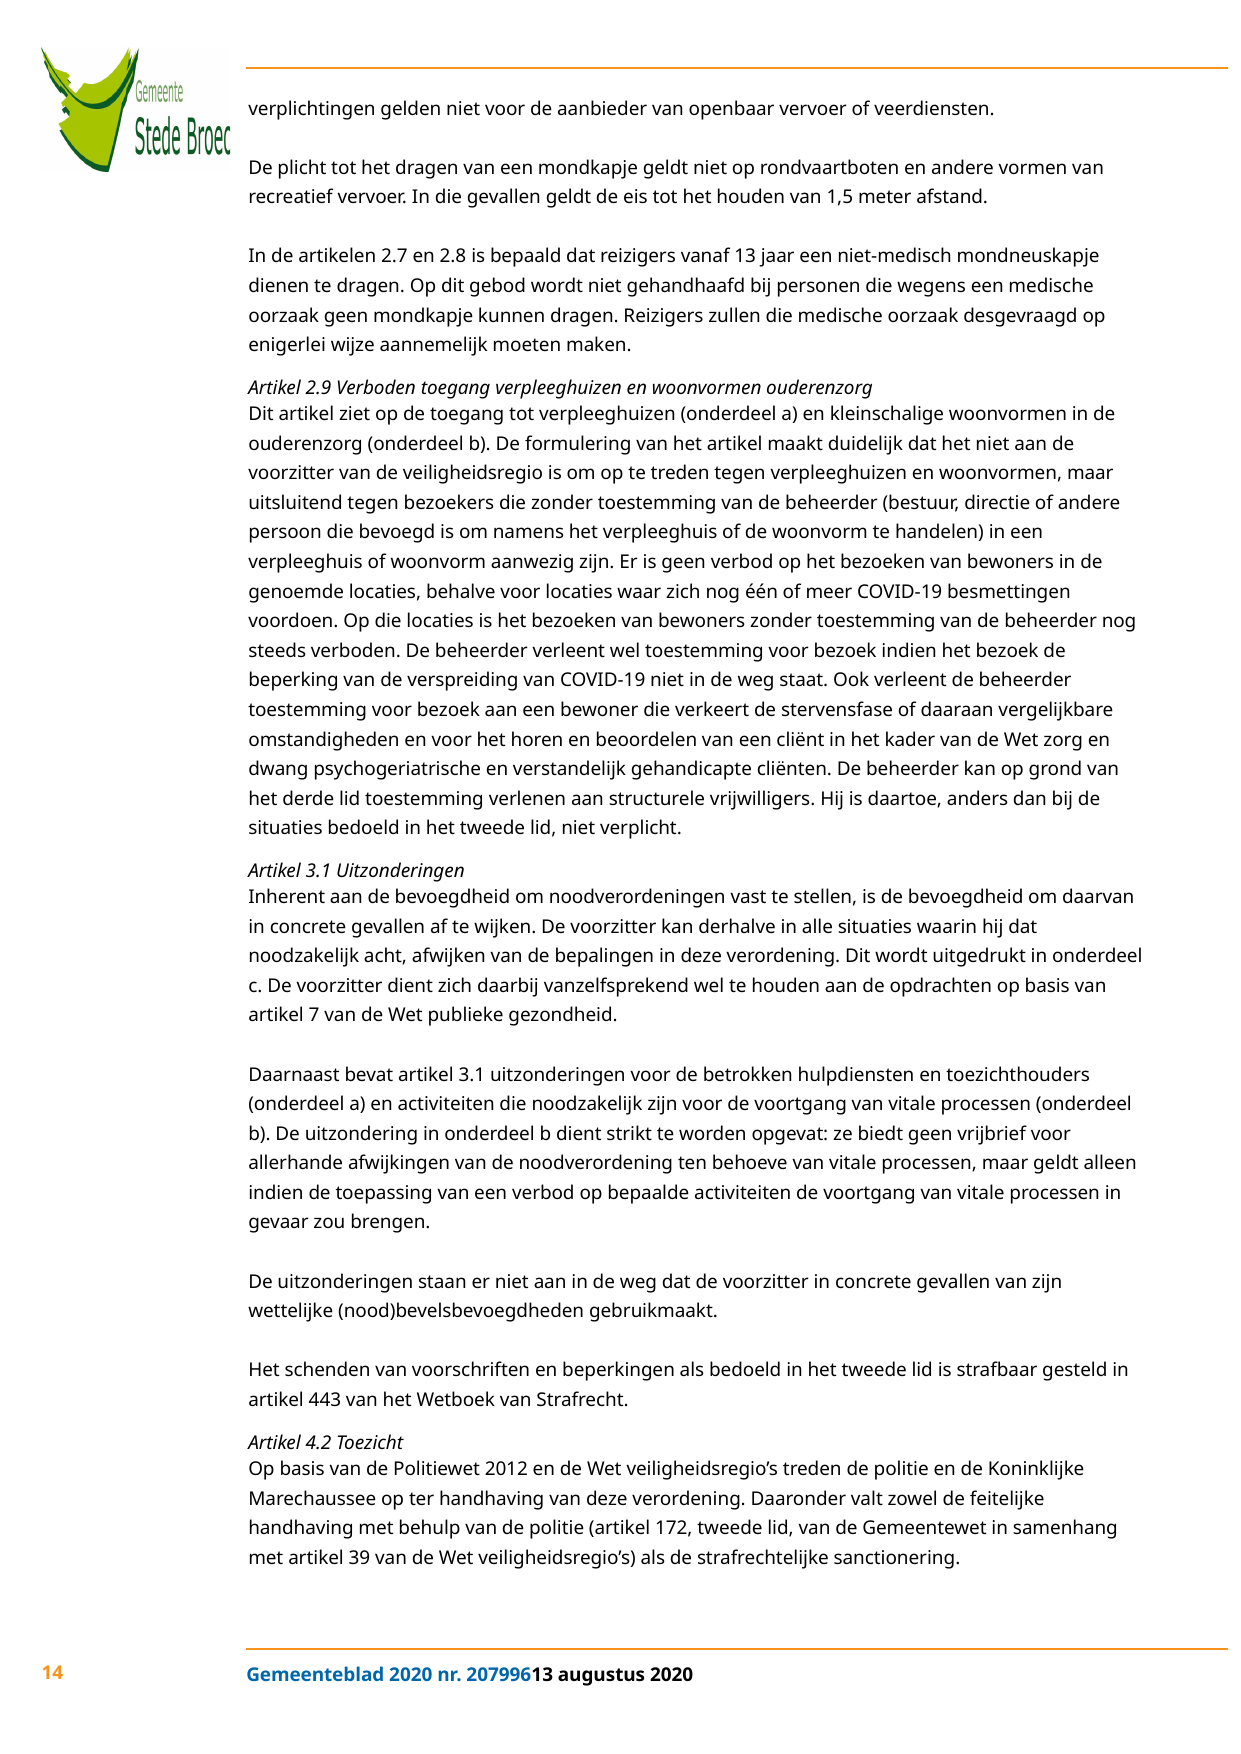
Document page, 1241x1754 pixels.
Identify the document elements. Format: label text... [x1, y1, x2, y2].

text Daarnaast bevat artikel 3.1 uitzonderingen voor de betrokken hulpdiensten en toezichthouders (onderdeel a) en activiteiten die noodzakelijk zijn voor de voortgang van vitale processen (onderdeel b). De uitzondering in onderdeel b dient strikt te worden opgevat: ze biedt geen vrijbrief voor allerhande afwijkingen van de noodverordening ten behoeve van vitale processen, maar geldt alleen indien de toepassing van een verbod op bepaalde activiteiten de voortgang van vitale processen in gevaar zou brengen. [248, 1061, 1152, 1234]
text Dit artikel ziet op de toegang tot verpleeghuizen (onderdeel a) en kleinschalige woonvormen in de ouderenzorg (onderdeel b). De formulering van het artikel maakt duidelijk dat het niet aan de voorzitter van de veiligheidsregio is om op te treden tegen verpleeghuizen en woonvormen, maar uitsluitend tegen bezoekers die zonder toestemming van de beheerder (bestuur, directie of andere persoon die bevoegd is om namens het verpleeghuis of de woonvorm te handelen) in een verpleeghuis of woonvorm aanwezig zijn. Er is geen verbod op het bezoeken van bewoners in de genoemde locaties, behalve voor locaties waar zich nog één of meer COVID-19 besmettingen voordoen. Op die locaties is het bezoeken van bewoners zonder toestemming van de beheerder nog steeds verboden. De beheerder verleent wel toestemming voor bezoek indien het bezoek de beperking van de verspreiding van COVID-19 niet in de weg staat. Ook verleent de beheerder toestemming voor bezoek aan een bewoner die verkeert de stervensfase of daaraan vergelijkbare omstandigheden en voor het horen en beoordelen van een cliënt in het kader van de Wet zorg en dwang psychogeriatrische en verstandelijk gehandicapte cliënten. De beheerder kan op grond van het derde lid toestemming verlenen aan structurele vrijwilligers. Hij is daartoe, anders dan bij de situaties bedoeld in het tweede lid, niet verplicht. [248, 400, 1152, 840]
text Het schenden van voorschriften en beperkingen als bedoeld in het tweede lid is strafbaar gesteld in artikel 443 van het Wetboek van Strafrecht. [248, 1357, 1152, 1412]
text In de artikelen 2.7 en 2.8 is bepaald dat reizigers vanaf 13 jaar een niet-medisch mondneuskapje dienen te dragen. Op dit gebod wordt niet gehandhaafd bij personen die wegens een medische oorzaak geen mondkapje kunnen dragen. Reizigers zullen die medische oorzaak desgevraagd op enigerlei wijze aannemelijk moeten maken. [248, 243, 1152, 357]
text Artikel 4.2 Toezicht [248, 1429, 1152, 1455]
text Op basis van de Politiewet 2012 en de Wet veiligheidsregio’s treden de politie en de Koninklijke Marechaussee op ter handhaving van deze verordening. Daaronder valt zowel de feitelijke handhaving met behulp van de politie (artikel 172, tweede lid, van de Gemeentewet in samenhang met artikel 39 van de Wet veiligheidsregio’s) als de strafrechtelijke sanctionering. [248, 1455, 1152, 1569]
text Artikel 2.9 Verboden toegang verpleeghuizen en woonvormen ouderenzorg [248, 374, 1152, 400]
text verplichtingen gelden niet voor de aanbieder van openbaar vervoer of veerdiensten. [248, 95, 1152, 121]
text Inherent aan de bevoegdheid om noodverordeningen vast te stellen, is de bevoegdheid om daarvan in concrete gevallen af te wijken. De voorzitter kan derhalve in alle situaties waarin hij dat noodzakelijk acht, afwijken van de bepalingen in deze verordening. Dit wordt uitgedrukt in onderdeel c. De voorzitter dient zich daarbij vanzelfsprekend wel te houden aan de opdrachten op basis van artikel 7 van de Wet publieke gezondheid. [248, 883, 1152, 1027]
text Artikel 3.1 Uitzonderingen [248, 858, 1152, 883]
text De plicht tot het dragen van een mondkapje geldt niet op rondvaartboten en andere vormen van recreatief vervoer. In die gevallen geldt de eis tot het houden van 1,5 meter afstand. [248, 154, 1152, 209]
picture [41, 47, 231, 172]
text De uitzonderingen staan er niet aan in de weg dat de voorzitter in concrete gevallen van zijn wettelijke (nood)bevelsbevoegdheden gebruikmaakt. [248, 1268, 1152, 1323]
